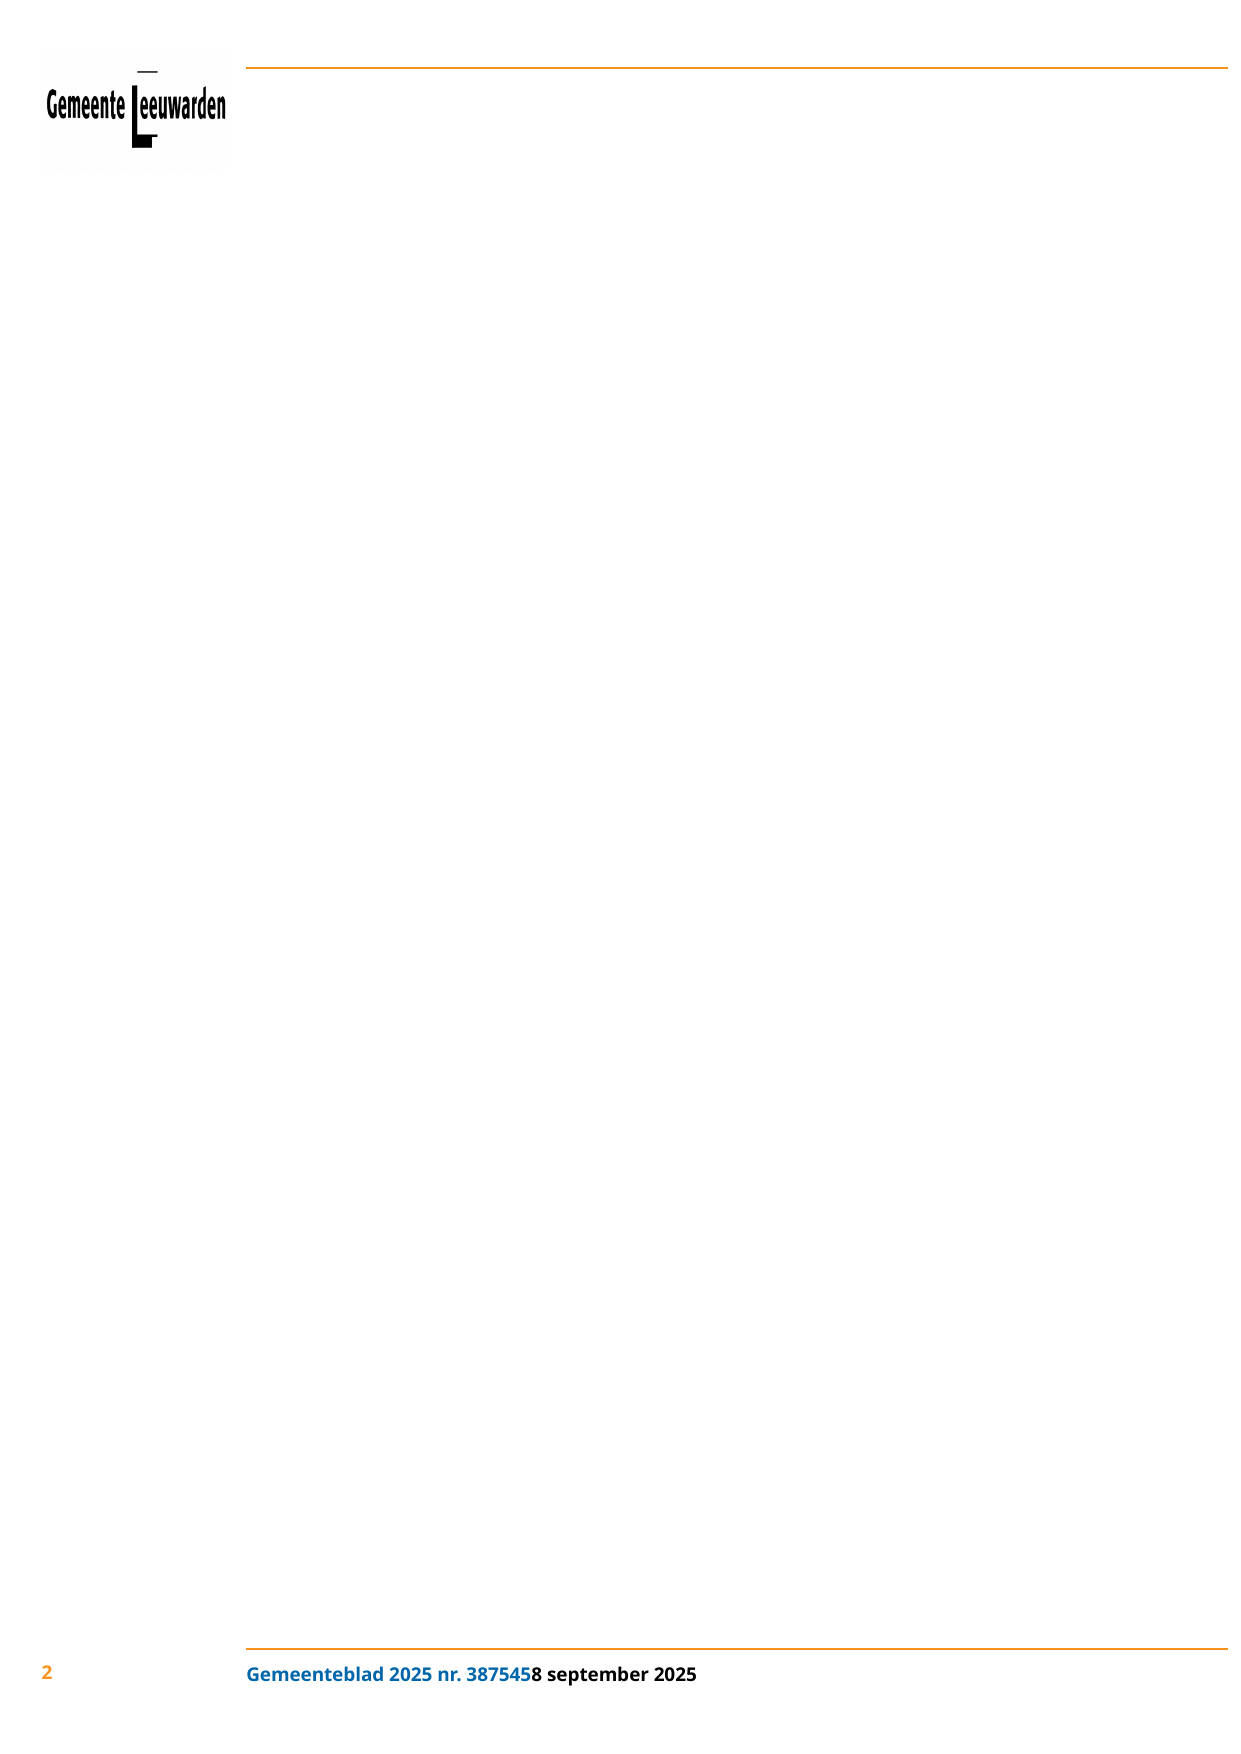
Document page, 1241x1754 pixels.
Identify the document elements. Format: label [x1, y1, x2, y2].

picture [41, 47, 231, 172]
